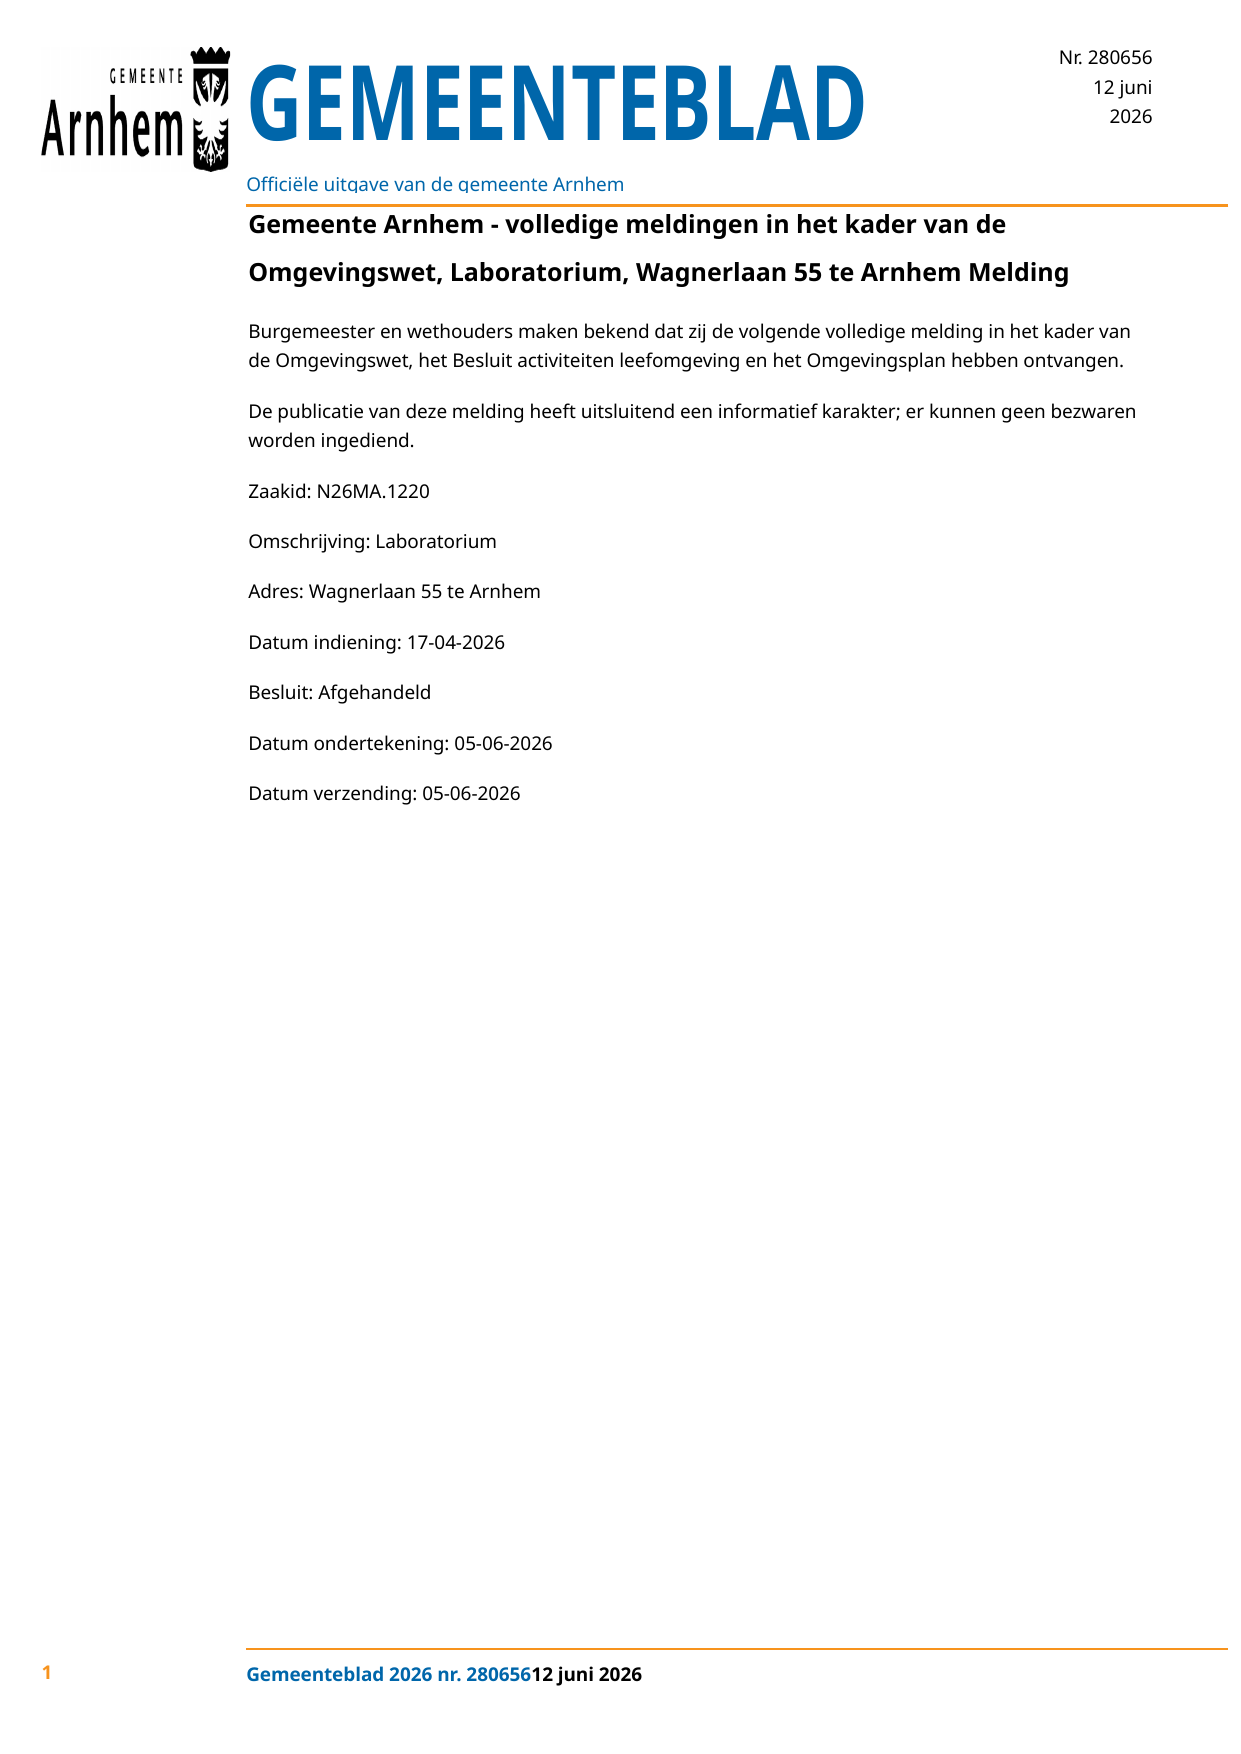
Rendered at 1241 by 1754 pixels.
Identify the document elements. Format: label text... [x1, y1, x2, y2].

text Zaakid: N26MA.1220 [248, 478, 1152, 504]
text Datum verzending: 05-06-2026 [248, 780, 1152, 806]
text De publicatie van deze melding heeft uitsluitend een informatief karakter; er kunnen geen bezwaren worden ingediend. [248, 398, 1152, 453]
text Omschrijving: Laboratorium [248, 528, 1152, 554]
text Besluit: Afgehandeld [248, 679, 1152, 705]
picture [41, 47, 231, 172]
text Gemeente Arnhem - volledige meldingen in het kader van de Omgevingswet, Laboratorium, Wagnerlaan 55 te Arnhem Melding [248, 207, 1152, 288]
text Datum ondertekening: 05-06-2026 [248, 730, 1152, 756]
text Burgemeester en wethouders maken bekend dat zij de volgende volledige melding in het kader van de Omgevingswet, het Besluit activiteiten leefomgeving en het Omgevingsplan hebben ontvangen. [248, 318, 1152, 373]
text Datum indiening: 17-04-2026 [248, 629, 1152, 655]
text Adres: Wagnerlaan 55 te Arnhem [248, 579, 1152, 604]
